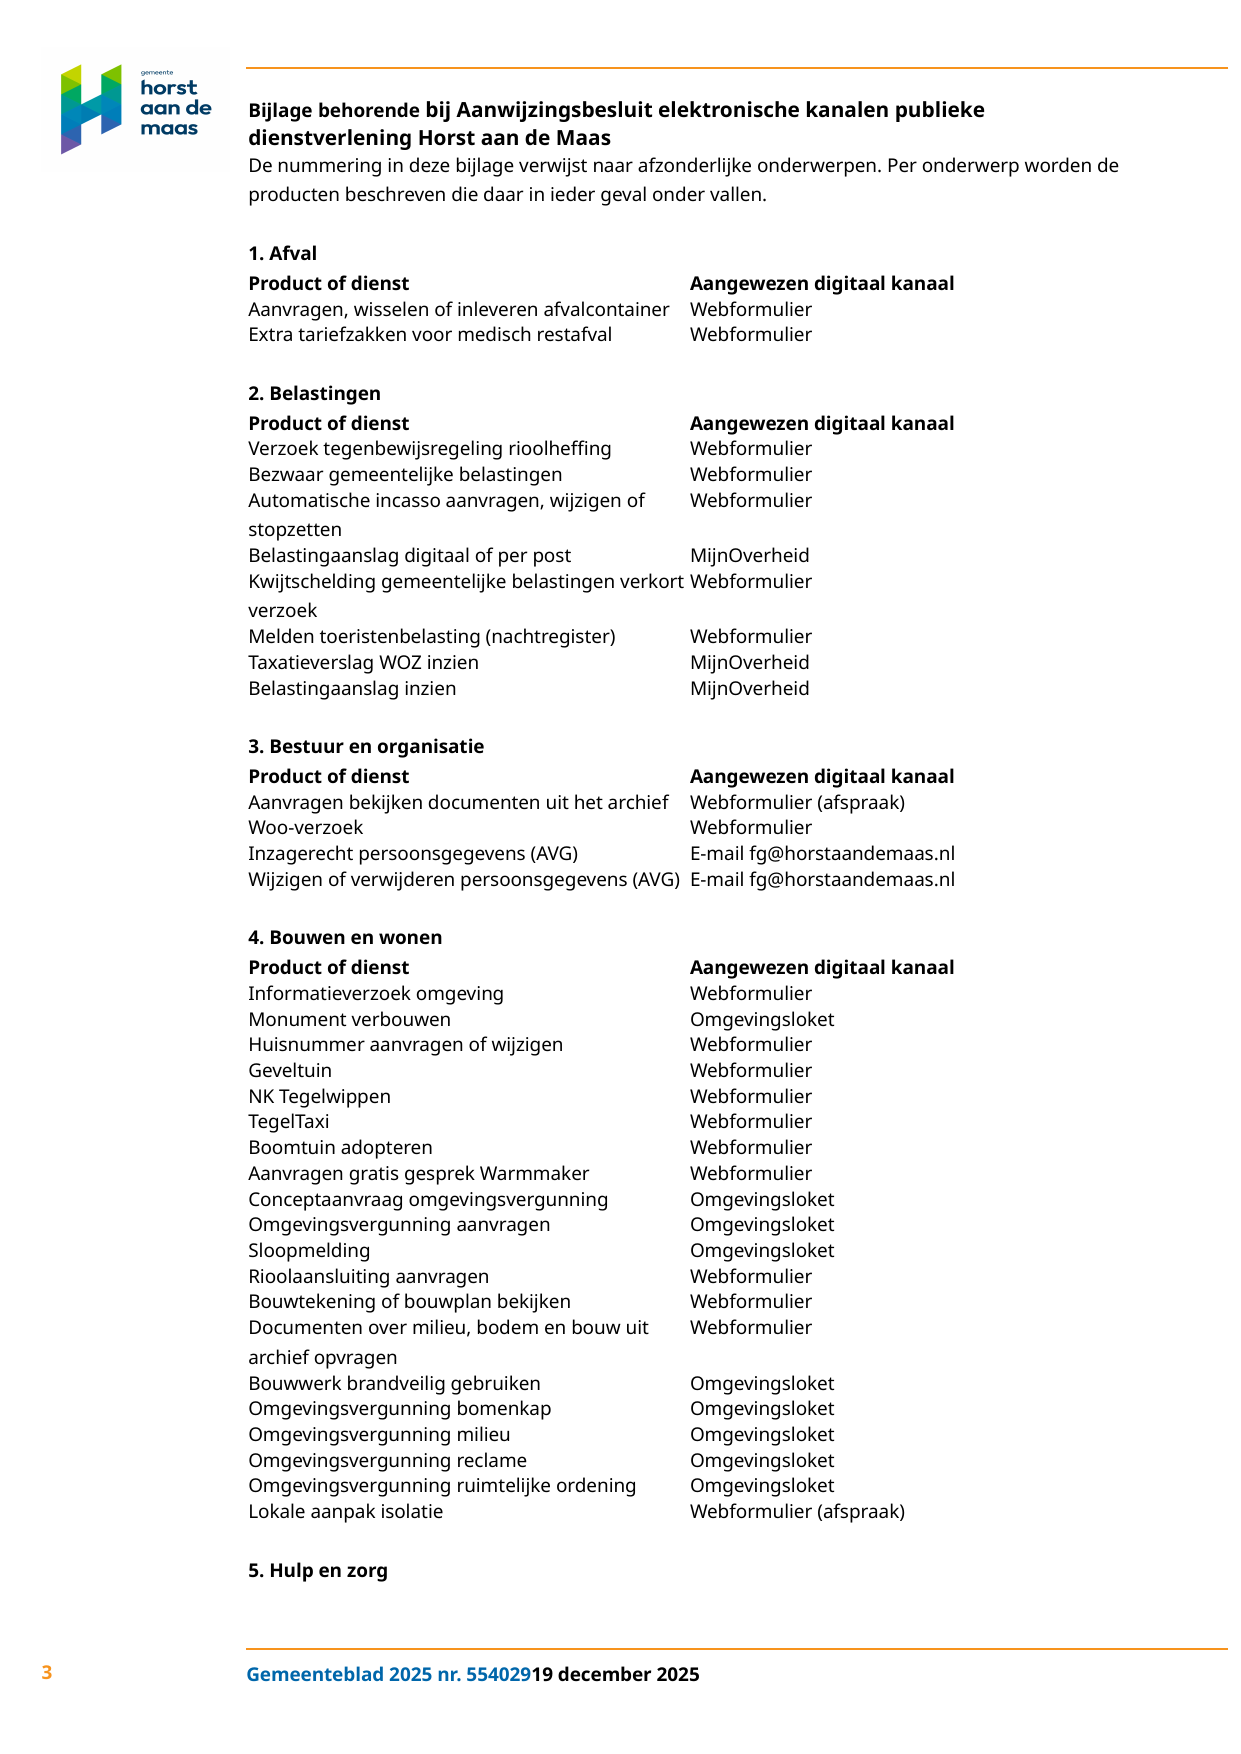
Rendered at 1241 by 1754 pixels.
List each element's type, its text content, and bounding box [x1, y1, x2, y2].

table_cell Informatieverzoek omgeving [248, 980, 690, 1006]
table_cell Webformulier [690, 568, 1152, 623]
table_cell Belastingaanslag inzien [248, 675, 690, 701]
table_cell Webformulier [690, 1263, 1152, 1289]
table_cell Taxatieverslag WOZ inzien [248, 649, 690, 675]
table_cell Documenten over milieu, bodem en bouw uit archief opvragen [248, 1315, 690, 1370]
table_cell MijnOverheid [690, 543, 1152, 568]
table_cell Monument verbouwen [248, 1006, 690, 1031]
table_cell Omgevingsvergunning ruimtelijke ordening [248, 1473, 690, 1498]
table_cell Webformulier [690, 1134, 1152, 1160]
table_cell Omgevingsloket [690, 1396, 1152, 1421]
table_cell Conceptaanvraag omgevingsvergunning [248, 1186, 690, 1212]
text Bijlage behorende bij Aanwijzingsbesluit elektronische kanalen publieke dienstverlening Horst aan de Maas [248, 95, 1152, 152]
table_cell Omgevingsvergunning aanvragen [248, 1212, 690, 1237]
table_cell E-mail fg@horstaandemaas.nl [690, 866, 1152, 892]
table_cell Webformulier [690, 1031, 1152, 1057]
table_header Product of dienst [248, 270, 690, 296]
text 3. Bestuur en organisatie [248, 733, 1152, 759]
table_cell Omgevingsloket [690, 1237, 1152, 1263]
table_cell Geveltuin [248, 1057, 690, 1083]
table_cell Kwijtschelding gemeentelijke belastingen verkort verzoek [248, 568, 690, 623]
table_cell Webformulier [690, 1109, 1152, 1134]
table_cell Omgevingsloket [690, 1421, 1152, 1447]
table_cell Wijzigen of verwijderen persoonsgegevens (AVG) [248, 866, 690, 892]
table_cell Webformulier [690, 461, 1152, 487]
table_header Aangewezen digitaal kanaal [690, 954, 1152, 980]
table_cell Omgevingsloket [690, 1447, 1152, 1473]
table_cell Aanvragen gratis gesprek Warmmaker [248, 1160, 690, 1186]
table_cell Extra tariefzakken voor medisch restafval [248, 322, 690, 347]
table_cell Webformulier [690, 296, 1152, 322]
table_cell Bouwwerk brandveilig gebruiken [248, 1370, 690, 1396]
table_cell Omgevingsloket [690, 1473, 1152, 1498]
table_cell Webformulier [690, 1315, 1152, 1370]
table_cell Lokale aanpak isolatie [248, 1499, 690, 1524]
picture [41, 47, 231, 172]
table_header Product of dienst [248, 410, 690, 436]
table_cell Aanvragen bekijken documenten uit het archief [248, 789, 690, 814]
text 4. Bouwen en wonen [248, 924, 1152, 950]
table_cell Webformulier (afspraak) [690, 789, 1152, 814]
table_cell Webformulier [690, 1160, 1152, 1186]
table_cell Omgevingsloket [690, 1006, 1152, 1031]
table_cell Aanvragen, wisselen of inleveren afvalcontainer [248, 296, 690, 322]
table_cell E-mail fg@horstaandemaas.nl [690, 840, 1152, 866]
table_cell Inzagerecht persoonsgegevens (AVG) [248, 840, 690, 866]
table_cell Rioolaansluiting aanvragen [248, 1263, 690, 1289]
table_cell Webformulier (afspraak) [690, 1499, 1152, 1524]
table_cell Webformulier [690, 487, 1152, 542]
table_header Aangewezen digitaal kanaal [690, 763, 1152, 789]
table_cell Huisnummer aanvragen of wijzigen [248, 1031, 690, 1057]
table_cell NK Tegelwippen [248, 1083, 690, 1109]
table_cell Webformulier [690, 980, 1152, 1006]
table_cell Webformulier [690, 322, 1152, 347]
table_cell Omgevingsloket [690, 1186, 1152, 1212]
table_cell Automatische incasso aanvragen, wijzigen of stopzetten [248, 487, 690, 542]
table_cell MijnOverheid [690, 675, 1152, 701]
table_cell Webformulier [690, 436, 1152, 461]
table_cell Omgevingsloket [690, 1212, 1152, 1237]
text 5. Hulp en zorg [248, 1557, 1152, 1583]
table_cell Omgevingsloket [690, 1370, 1152, 1396]
table_cell Bouwtekening of bouwplan bekijken [248, 1289, 690, 1314]
table_cell Webformulier [690, 1083, 1152, 1109]
text 2. Belastingen [248, 380, 1152, 406]
table_cell Webformulier [690, 815, 1152, 840]
table_cell TegelTaxi [248, 1109, 690, 1134]
table_cell Webformulier [690, 1057, 1152, 1083]
table_cell Omgevingsvergunning bomenkap [248, 1396, 690, 1421]
table_cell Bezwaar gemeentelijke belastingen [248, 461, 690, 487]
table_cell Woo-verzoek [248, 815, 690, 840]
table_cell MijnOverheid [690, 649, 1152, 675]
text De nummering in deze bijlage verwijst naar afzonderlijke onderwerpen. Per onderwerp worden de producten beschreven die daar in ieder geval onder vallen. [248, 152, 1152, 207]
table_cell Sloopmelding [248, 1237, 690, 1263]
table_cell Webformulier [690, 624, 1152, 649]
table_cell Webformulier [690, 1289, 1152, 1314]
table_cell Omgevingsvergunning milieu [248, 1421, 690, 1447]
table_cell Omgevingsvergunning reclame [248, 1447, 690, 1473]
table_header Product of dienst [248, 954, 690, 980]
text 1. Afval [248, 241, 1152, 266]
table_header Product of dienst [248, 763, 690, 789]
table_header Aangewezen digitaal kanaal [690, 270, 1152, 296]
table_cell Boomtuin adopteren [248, 1134, 690, 1160]
table_cell Belastingaanslag digitaal of per post [248, 543, 690, 568]
table_header Aangewezen digitaal kanaal [690, 410, 1152, 436]
table_cell Melden toeristenbelasting (nachtregister) [248, 624, 690, 649]
table_cell Verzoek tegenbewijsregeling rioolheffing [248, 436, 690, 461]
